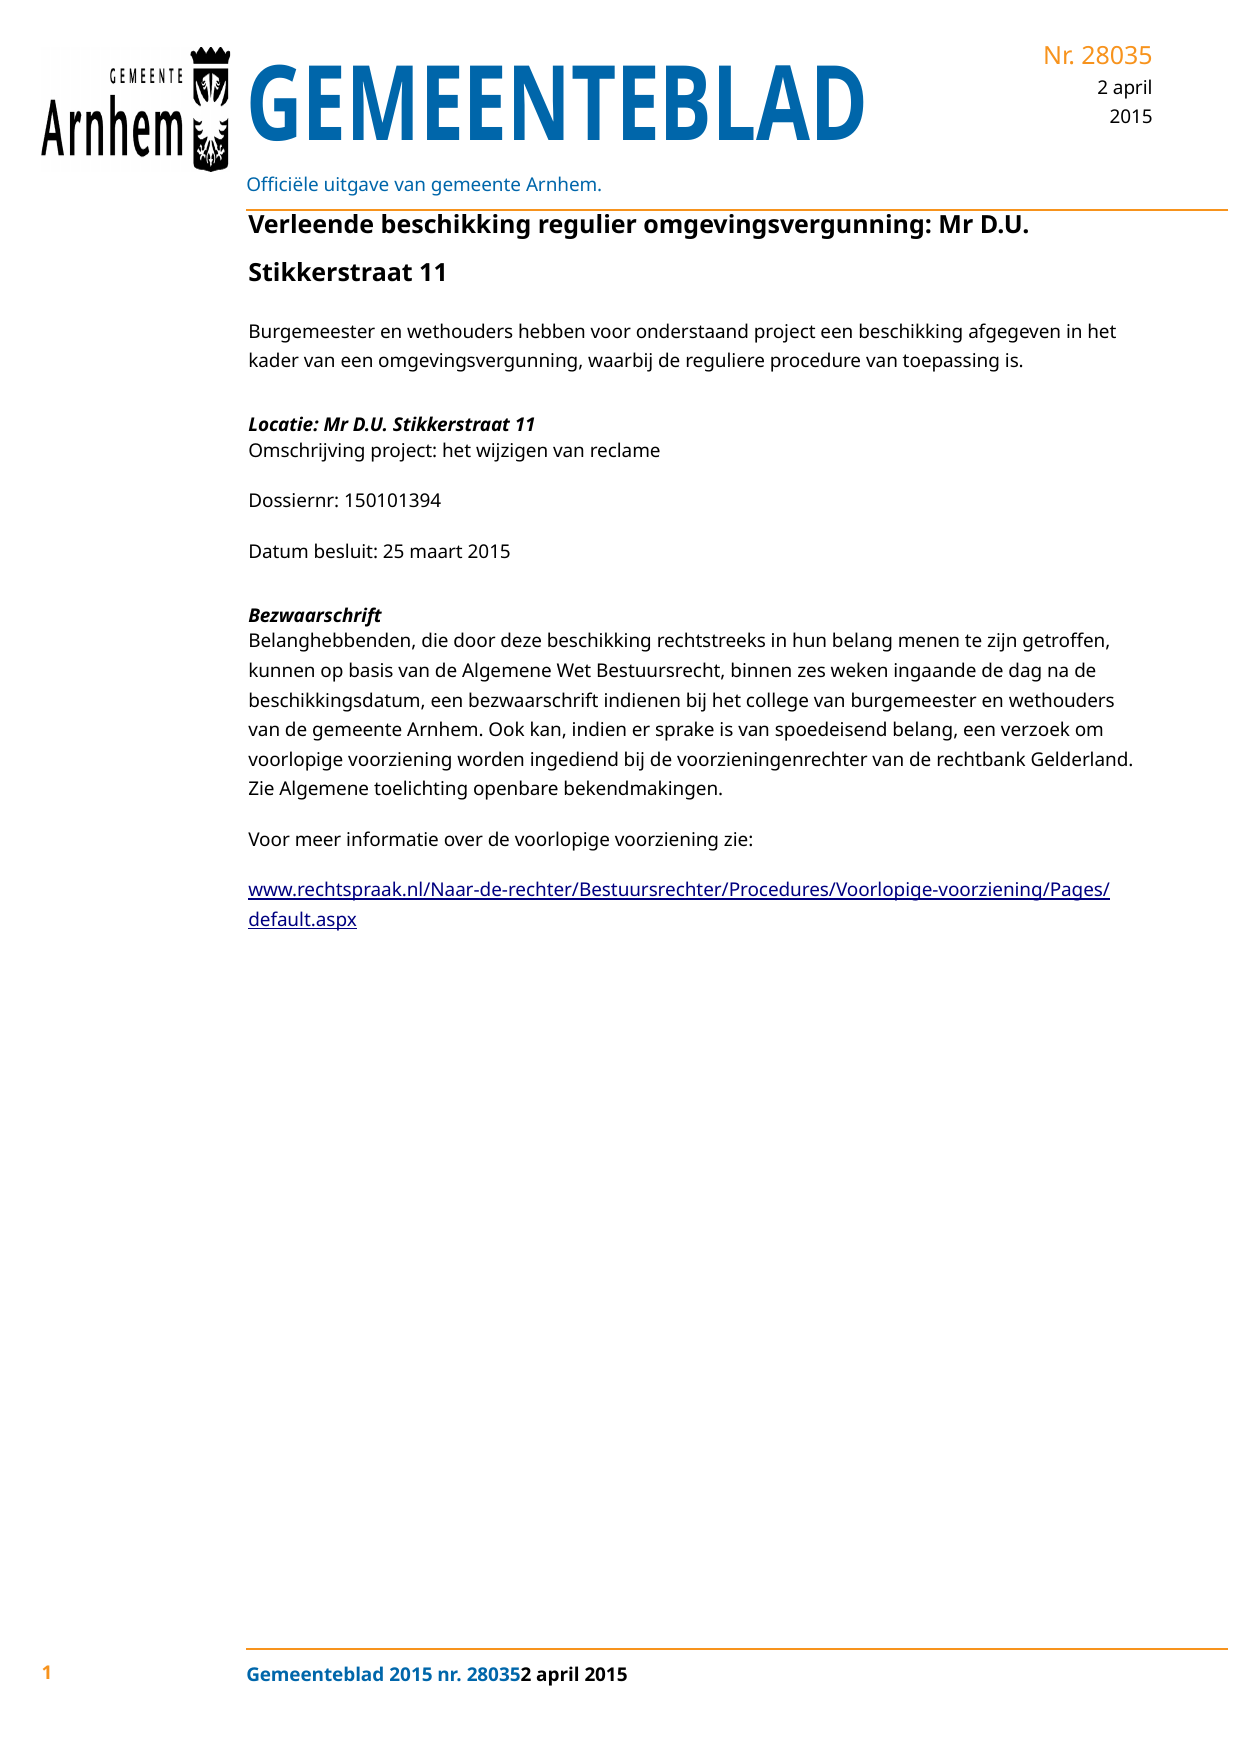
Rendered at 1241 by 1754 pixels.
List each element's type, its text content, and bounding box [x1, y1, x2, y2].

text Locatie: Mr D.U. Stikkerstraat 11 [248, 411, 1152, 437]
text Voor meer informatie over de voorlopige voorziening zie: [248, 826, 1152, 852]
text Dossiernr: 150101394 [248, 488, 1152, 513]
picture [41, 47, 231, 172]
text www.rechtspraak.nl/Naar-de-rechter/Bestuursrechter/Procedures/Voorlopige-voorziening/Pages/default.aspx [248, 876, 1152, 932]
text Omschrijving project: het wijzigen van reclame [248, 437, 1152, 463]
text Datum besluit: 25 maart 2015 [248, 538, 1152, 564]
text Bezwaarschrift [248, 602, 1152, 628]
text Burgemeester en wethouders hebben voor onderstaand project een beschikking afgegeven in het kader van een omgevingsvergunning, waarbij de reguliere procedure van toepassing is. [248, 318, 1152, 373]
text Belanghebbenden, die door deze beschikking rechtstreeks in hun belang menen te zijn getroffen, kunnen op basis van de Algemene Wet Bestuursrecht, binnen zes weken ingaande de dag na de beschikkingsdatum, een bezwaarschrift indienen bij het college van burgemeester en wethouders van de gemeente Arnhem. Ook kan, indien er sprake is van spoedeisend belang, een verzoek om voorlopige voorziening worden ingediend bij de voorzieningenrechter van de rechtbank Gelderland. Zie Algemene toelichting openbare bekendmakingen. [248, 628, 1152, 801]
text Verleende beschikking regulier omgevingsvergunning: Mr D.U. Stikkerstraat 11 [248, 211, 1152, 288]
